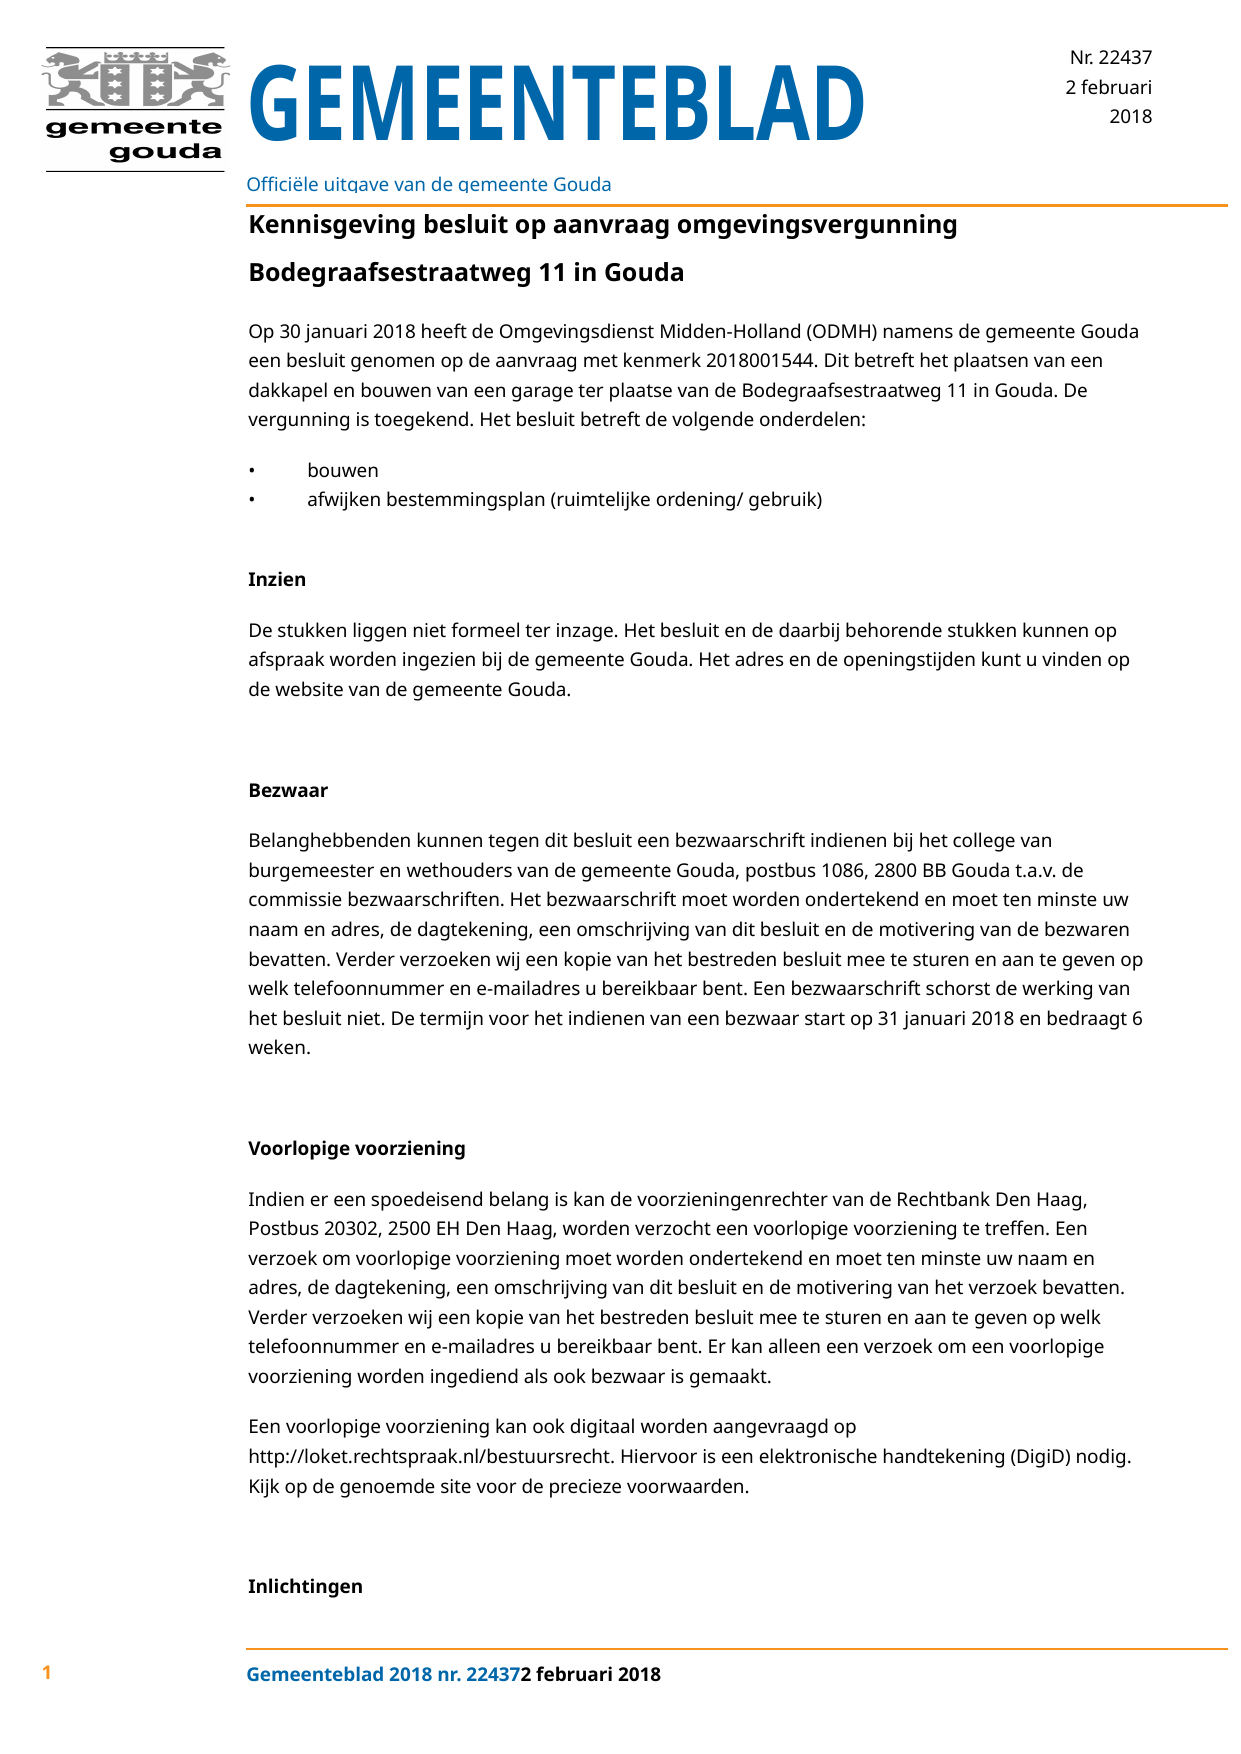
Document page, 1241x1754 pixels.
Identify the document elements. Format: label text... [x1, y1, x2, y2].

text Indien er een spoedeisend belang is kan de voorzieningenrechter van de Rechtbank Den Haag, Postbus 20302, 2500 EH Den Haag, worden verzocht een voorlopige voorziening te treffen. Een verzoek om voorlopige voorziening moet worden ondertekend en moet ten minste uw naam en adres, de dagtekening, een omschrijving van dit besluit en de motivering van het verzoek bevatten. Verder verzoeken wij een kopie van het bestreden besluit mee te sturen en aan te geven op welk telefoonnummer en e-mailadres u bereikbaar bent. Er kan alleen een verzoek om een voorlopige voorziening worden ingediend als ook bezwaar is gemaakt. [248, 1186, 1152, 1389]
text Belanghebbenden kunnen tegen dit besluit een bezwaarschrift indienen bij het college van burgemeester en wethouders van de gemeente Gouda, postbus 1086, 2800 BB Gouda t.a.v. de commissie bezwaarschriften. Het bezwaarschrift moet worden ondertekend en moet ten minste uw naam en adres, de dagtekening, een omschrijving van dit besluit en de motivering van de bezwaren bevatten. Verder verzoeken wij een kopie van het bestreden besluit mee te sturen en aan te geven op welk telefoonnummer en e-mailadres u bereikbaar bent. Een bezwaarschrift schorst de werking van het besluit niet. De termijn voor het indienen van een bezwaar start op 31 januari 2018 en bedraagt 6 weken. [248, 827, 1152, 1060]
text Op 30 januari 2018 heeft de Omgevingsdienst Midden-Holland (ODMH) namens de gemeente Gouda een besluit genomen op de aanvraag met kenmerk 2018001544. Dit betreft het plaatsen van een dakkapel en bouwen van een garage ter plaatse van de Bodegraafsestraatweg 11 in Gouda. De vergunning is toegekend. Het besluit betreft de volgende onderdelen: [248, 318, 1152, 432]
text Inlichtingen [248, 1574, 1152, 1599]
picture [41, 47, 231, 172]
list bouwen [248, 457, 1152, 483]
list afwijken bestemmingsplan (ruimtelijke ordening/ gebruik) [248, 487, 1152, 512]
text Voorlopige voorziening [248, 1135, 1152, 1161]
text Een voorlopige voorziening kan ook digitaal worden aangevraagd op http://loket.rechtspraak.nl/bestuursrecht. Hiervoor is een elektronische handtekening (DigiD) nodig. Kijk op de genoemde site voor de precieze voorwaarden. [248, 1414, 1152, 1499]
text De stukken liggen niet formeel ter inzage. Het besluit en de daarbij behorende stukken kunnen op afspraak worden ingezien bij de gemeente Gouda. Het adres en de openingstijden kunt u vinden op de website van de gemeente Gouda. [248, 617, 1152, 702]
text Kennisgeving besluit op aanvraag omgevingsvergunning Bodegraafsestraatweg 11 in Gouda [248, 207, 1152, 288]
text Inzien [248, 567, 1152, 592]
text Bezwaar [248, 777, 1152, 803]
